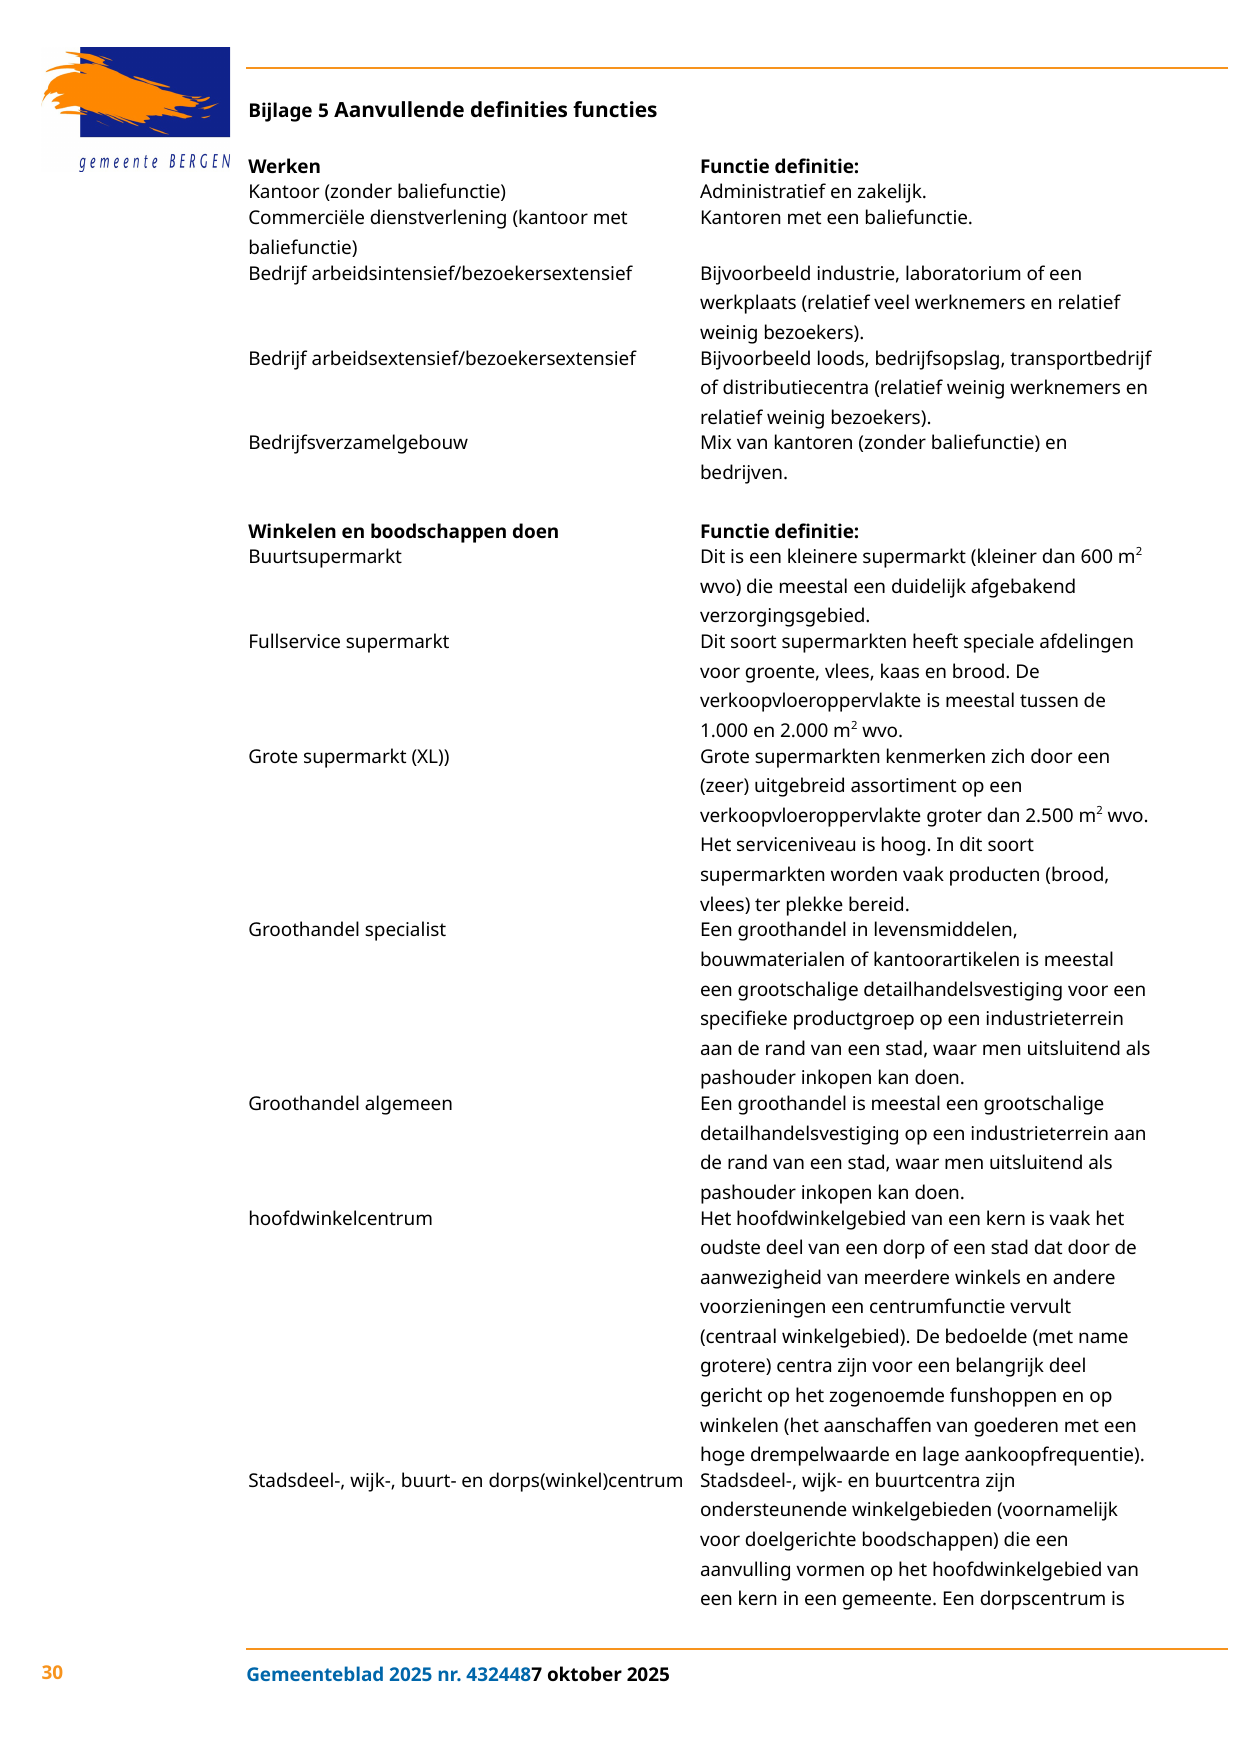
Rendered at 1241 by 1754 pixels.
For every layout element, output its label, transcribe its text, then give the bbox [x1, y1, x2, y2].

table_header Winkelen en boodschappen doen [248, 518, 700, 543]
table_cell Bijvoorbeeld loods, bedrijfsopslag, transportbedrijf of distributiecentra (relatief weinig werknemers en relatief weinig bezoekers). [700, 345, 1152, 429]
table_cell Buurtsupermarkt [248, 544, 700, 628]
table_cell Stadsdeel-, wijk-, buurt- en dorps(winkel)centrum [248, 1467, 700, 1611]
table_cell Bedrijf arbeidsextensief/bezoekersextensief [248, 345, 700, 429]
table_cell Grote supermarkten kenmerken zich door een (zeer) uitgebreid assortiment op een verkoopvloeroppervlakte groter dan 2.500 m2 wvo. Het serviceniveau is hoog. In dit soort supermarkten worden vaak producten (brood, vlees) ter plekke bereid. [700, 743, 1152, 917]
text Bijlage 5 Aanvullende definities functies [248, 95, 1152, 123]
table_cell Kantoor (zonder baliefunctie) [248, 179, 700, 204]
table_cell Stadsdeel-, wijk- en buurtcentra zijn ondersteunende winkelgebieden (voornamelijk voor doelgerichte boodschappen) die een aanvulling vormen op het hoofdwinkelgebied van een kern in een gemeente. Een dorpscentrum is [700, 1467, 1152, 1611]
table_header Functie definitie: [700, 518, 1152, 543]
table_cell Een groothandel is meestal een grootschalige detailhandelsvestiging op een industrieterrein aan de rand van een stad, waar men uitsluitend als pashouder inkopen kan doen. [700, 1090, 1152, 1205]
picture [41, 47, 231, 172]
table_header Functie definitie: [700, 153, 1152, 179]
table_cell Administratief en zakelijk. [700, 179, 1152, 204]
table_cell Een groothandel in levensmiddelen, bouwmaterialen of kantoorartikelen is meestal een grootschalige detailhandelsvestiging voor een specifieke productgroep op een industrieterrein aan de rand van een stad, waar men uitsluitend als pashouder inkopen kan doen. [700, 917, 1152, 1090]
table_cell Groothandel algemeen [248, 1090, 700, 1205]
table_cell Bedrijfsverzamelgebouw [248, 430, 700, 485]
table_cell Mix van kantoren (zonder baliefunctie) en bedrijven. [700, 430, 1152, 485]
table_cell Fullservice supermarkt [248, 629, 700, 743]
table_cell Bijvoorbeeld industrie, laboratorium of een werkplaats (relatief veel werknemers en relatief weinig bezoekers). [700, 260, 1152, 345]
table_cell Bedrijf arbeidsintensief/bezoekersextensief [248, 260, 700, 345]
table_cell Groothandel specialist [248, 917, 700, 1090]
table_cell Kantoren met een baliefunctie. [700, 205, 1152, 260]
table_header Werken [248, 153, 700, 179]
table_cell Dit is een kleinere supermarkt (kleiner dan 600 m2 wvo) die meestal een duidelijk afgebakend verzorgingsgebied. [700, 544, 1152, 628]
table_cell Grote supermarkt (XL)) [248, 743, 700, 917]
table_cell hoofdwinkelcentrum [248, 1205, 700, 1467]
table_cell Commerciële dienstverlening (kantoor met baliefunctie) [248, 205, 700, 260]
table_cell Het hoofdwinkelgebied van een kern is vaak het oudste deel van een dorp of een stad dat door de aanwezigheid van meerdere winkels en andere voorzieningen een centrumfunctie vervult (centraal winkelgebied). De bedoelde (met name grotere) centra zijn voor een belangrijk deel gericht op het zogenoemde funshoppen en op winkelen (het aanschaffen van goederen met een hoge drempelwaarde en lage aankoopfrequentie). [700, 1205, 1152, 1467]
table_cell Dit soort supermarkten heeft speciale afdelingen voor groente, vlees, kaas en brood. De verkoopvloeroppervlakte is meestal tussen de 1.000 en 2.000 m2 wvo. [700, 629, 1152, 743]
